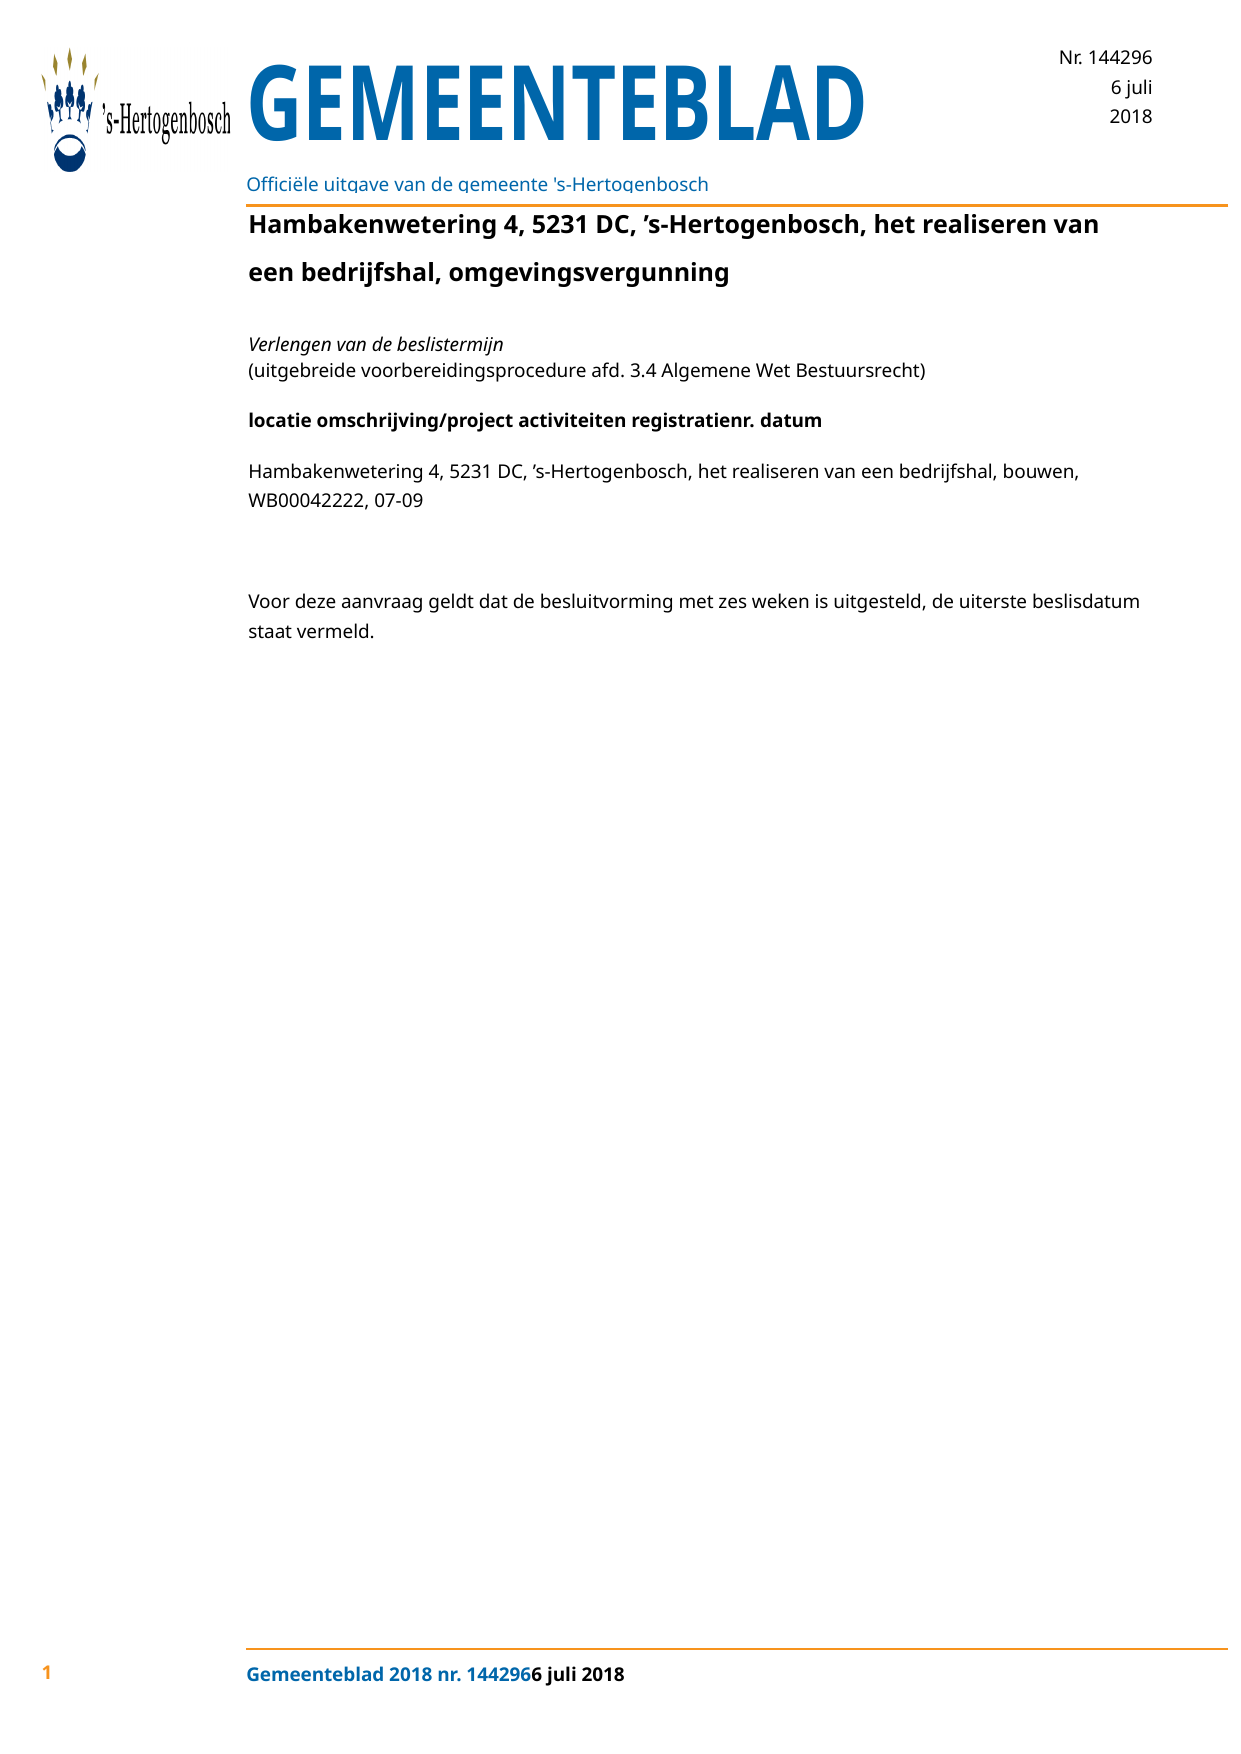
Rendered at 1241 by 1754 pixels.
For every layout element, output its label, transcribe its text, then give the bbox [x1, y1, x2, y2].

text Hambakenwetering 4, 5231 DC, ’s-Hertogenbosch, het realiseren van een bedrijfshal, bouwen, WB00042222, 07-09 [248, 458, 1152, 513]
text Hambakenwetering 4, 5231 DC, ’s-Hertogenbosch, het realiseren van een bedrijfshal, omgevingsvergunning [248, 207, 1152, 288]
text Verlengen van de beslistermijn [248, 331, 1152, 357]
text Voor deze aanvraag geldt dat de besluitvorming met zes weken is uitgesteld, de uiterste beslisdatum staat vermeld. [248, 588, 1152, 644]
text (uitgebreide voorbereidingsprocedure afd. 3.4 Algemene Wet Bestuursrecht) [248, 357, 1152, 383]
text locatie omschrijving/project activiteiten registratienr. datum [248, 408, 1152, 433]
picture [41, 47, 231, 172]
